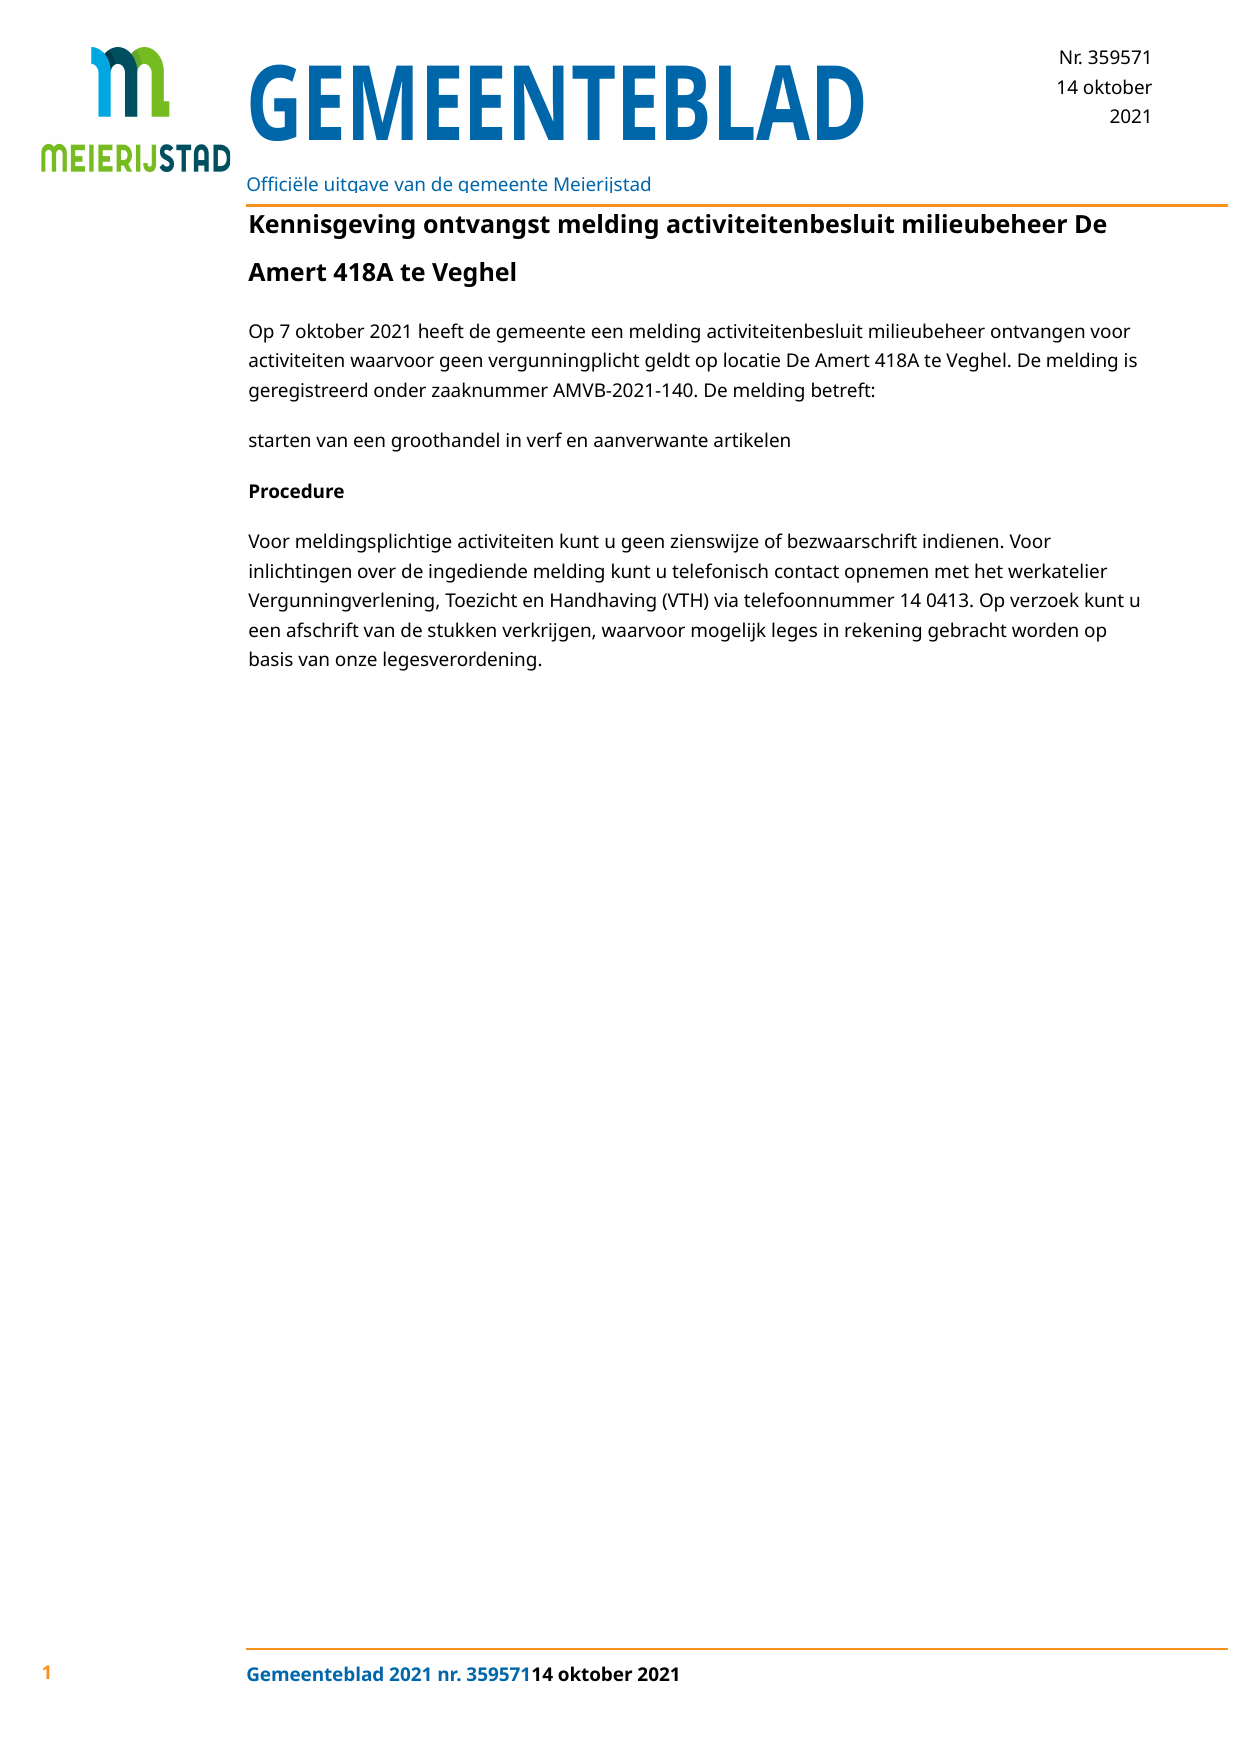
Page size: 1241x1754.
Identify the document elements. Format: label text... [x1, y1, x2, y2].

picture [41, 47, 231, 172]
text Voor meldingsplichtige activiteiten kunt u geen zienswijze of bezwaarschrift indienen. Voor inlichtingen over de ingediende melding kunt u telefonisch contact opnemen met het werkatelier Vergunningverlening, Toezicht en Handhaving (VTH) via telefoonnummer 14 0413. Op verzoek kunt u een afschrift van de stukken verkrijgen, waarvoor mogelijk leges in rekening gebracht worden op basis van onze legesverordening. [248, 528, 1152, 672]
text Kennisgeving ontvangst melding activiteitenbesluit milieubeheer De Amert 418A te Veghel [248, 207, 1152, 288]
text starten van een groothandel in verf en aanverwante artikelen [248, 427, 1152, 453]
text Op 7 oktober 2021 heeft de gemeente een melding activiteitenbesluit milieubeheer ontvangen voor activiteiten waarvoor geen vergunningplicht geldt op locatie De Amert 418A te Veghel. De melding is geregistreerd onder zaaknummer AMVB-2021-140. De melding betreft: [248, 318, 1152, 403]
text Procedure [248, 478, 1152, 504]
